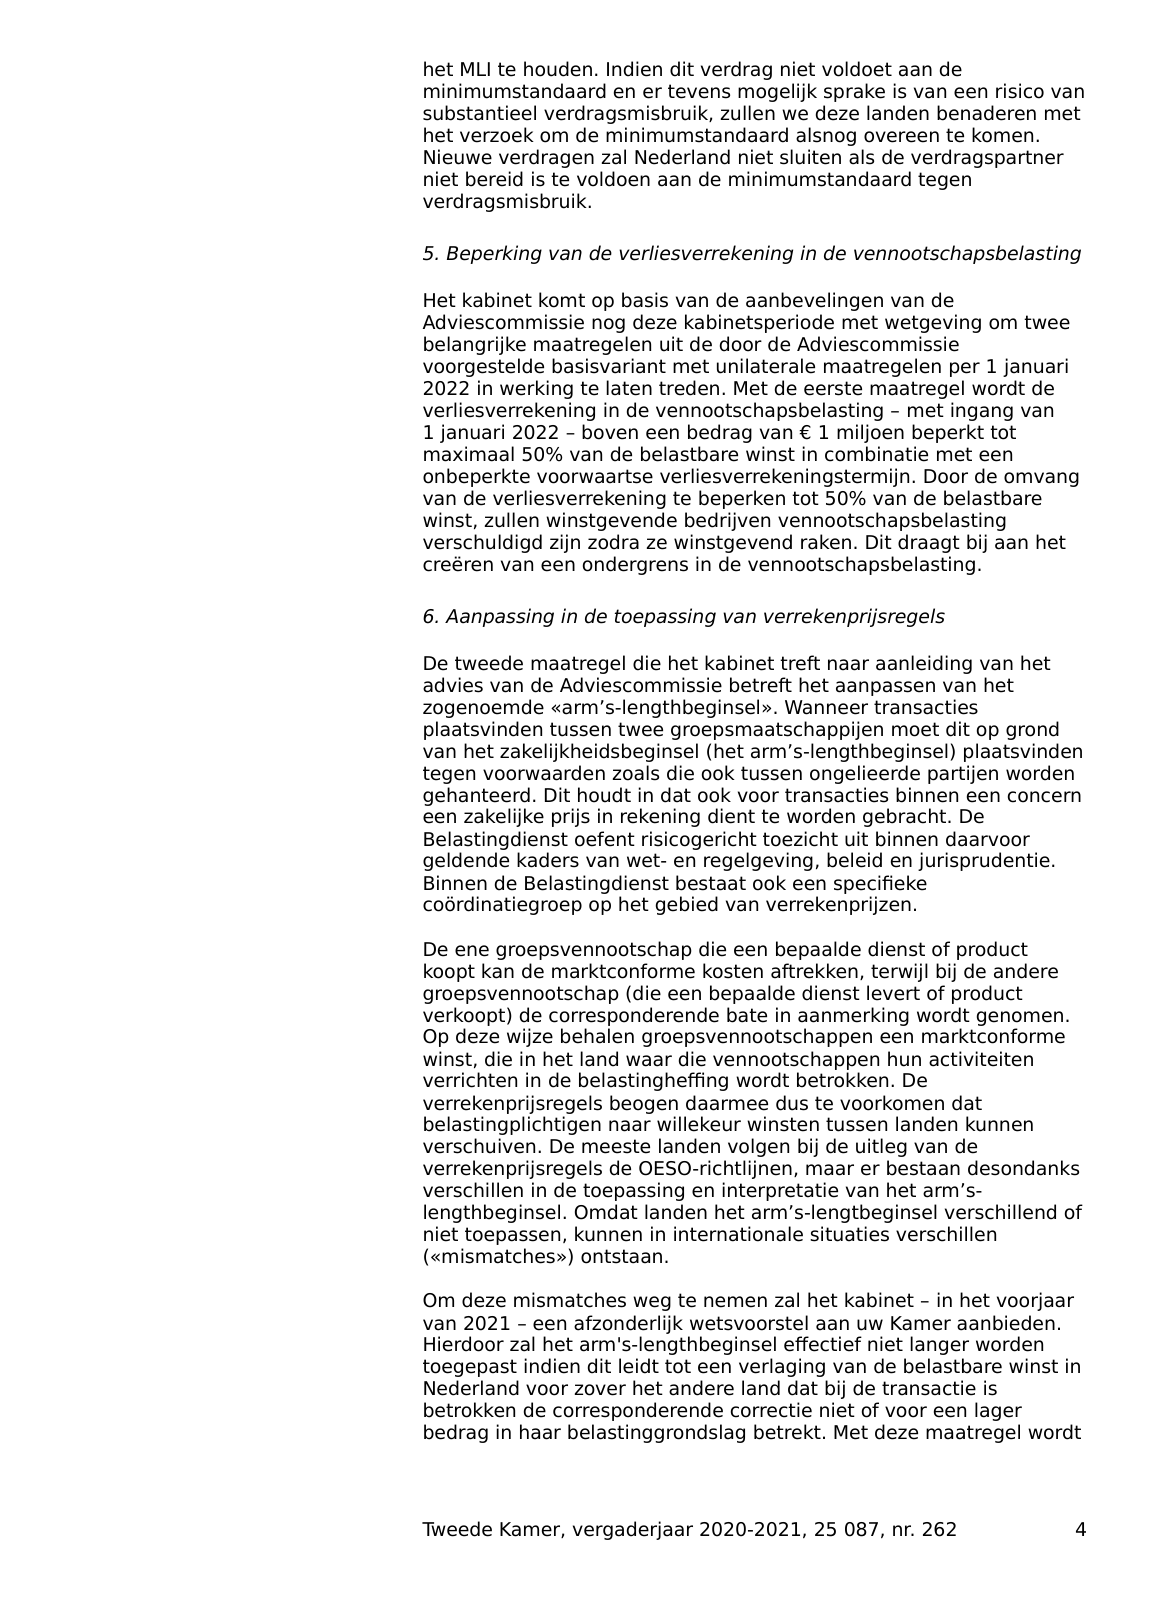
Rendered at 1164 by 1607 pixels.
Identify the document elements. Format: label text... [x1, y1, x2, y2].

subtitle 5. Beperking van de verliesverrekening in de vennootschapsbelasting [422, 243, 1087, 265]
text Het kabinet komt op basis van de aanbevelingen van de Adviescommissie nog deze kabinetsperiode met wetgeving om twee belangrijke maatregelen uit de door de Adviescommissie voorgestelde basisvariant met unilaterale maatregelen per 1 januari 2022 in werking te laten treden. Met de eerste maatregel wordt de verliesverrekening in de vennootschapsbelasting – met ingang van 1 januari 2022 – boven een bedrag van € 1 miljoen beperkt tot maximaal 50% van de belastbare winst in combinatie met een onbeperkte voorwaartse verliesverrekeningstermijn. Door de omvang van de verliesverrekening te beperken tot 50% van de belastbare winst, zullen winstgevende bedrijven vennootschapsbelasting verschuldigd zijn zodra ze winstgevend raken. Dit draagt bij aan het creëren van een ondergrens in de vennootschapsbelasting. [422, 290, 1087, 576]
text De tweede maatregel die het kabinet treft naar aanleiding van het advies van de Adviescommissie betreft het aanpassen van het zogenoemde «arm’s-lengthbeginsel». Wanneer transacties plaatsvinden tussen twee groepsmaatschappijen moet dit op grond van het zakelijkheidsbeginsel (het arm’s-lengthbeginsel) plaatsvinden tegen voorwaarden zoals die ook tussen ongelieerde partijen worden gehanteerd. Dit houdt in dat ook voor transacties binnen een concern een zakelijke prijs in rekening dient te worden gebracht. De Belastingdienst oefent risicogericht toezicht uit binnen daarvoor geldende kaders van wet- en regelgeving, beleid en jurisprudentie. Binnen de Belastingdienst bestaat ook een specifieke coördinatiegroep op het gebied van verrekenprijzen. [422, 653, 1087, 916]
subtitle 6. Aanpassing in de toepassing van verrekenprijsregels [422, 606, 1087, 628]
text Om deze mismatches weg te nemen zal het kabinet – in het voorjaar van 2021 – een afzonderlijk wetsvoorstel aan uw Kamer aanbieden. Hierdoor zal het arm's-lengthbeginsel effectief niet langer worden toegepast indien dit leidt tot een verlaging van de belastbare winst in Nederland voor zover het andere land dat bij de transactie is betrokken de corresponderende correctie niet of voor een lager bedrag in haar belastinggrondslag betrekt. Met deze maatregel wordt [422, 1290, 1087, 1444]
text De ene groepsvennootschap die een bepaalde dienst of product koopt kan de marktconforme kosten aftrekken, terwijl bij de andere groepsvennootschap (die een bepaalde dienst levert of product verkoopt) de corresponderende bate in aanmerking wordt genomen. Op deze wijze behalen groepsvennootschappen een marktconforme winst, die in het land waar die vennootschappen hun activiteiten verrichten in de belastingheffing wordt betrokken. De verrekenprijsregels beogen daarmee dus te voorkomen dat belastingplichtigen naar willekeur winsten tussen landen kunnen verschuiven. De meeste landen volgen bij de uitleg van de verrekenprijsregels de OESO-richtlijnen, maar er bestaan desondanks verschillen in de toepassing en interpretatie van het arm’s-lengthbeginsel. Omdat landen het arm’s-lengtbeginsel verschillend of niet toepassen, kunnen in internationale situaties verschillen («mismatches») ontstaan. [422, 938, 1087, 1268]
text het MLI te houden. Indien dit verdrag niet voldoet aan de minimumstandaard en er tevens mogelijk sprake is van een risico van substantieel verdragsmisbruik, zullen we deze landen benaderen met het verzoek om de minimumstandaard alsnog overeen te komen. Nieuwe verdragen zal Nederland niet sluiten als de verdragspartner niet bereid is te voldoen aan de minimumstandaard tegen verdragsmisbruik. [422, 59, 1087, 213]
